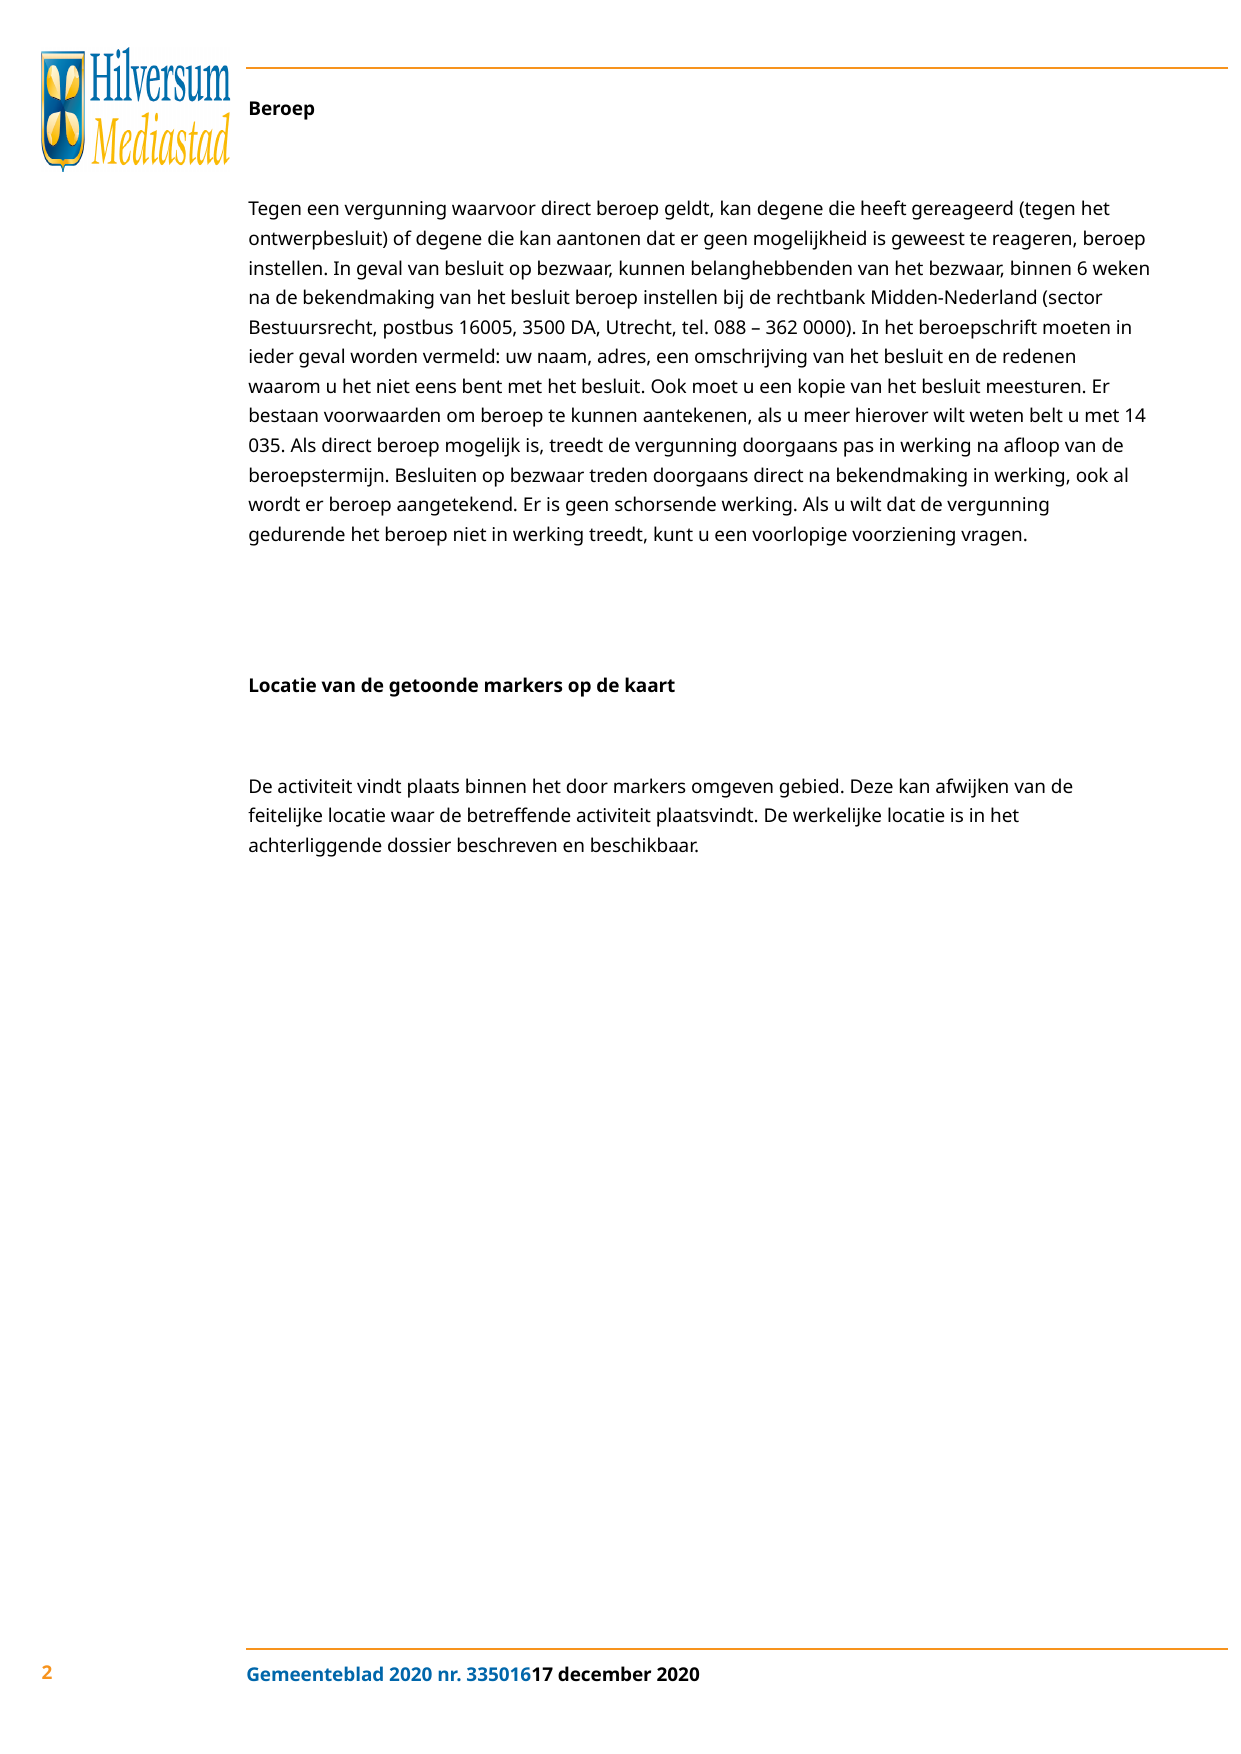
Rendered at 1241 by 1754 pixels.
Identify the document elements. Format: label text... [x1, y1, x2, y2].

text Beroep [248, 95, 1152, 121]
text Locatie van de getoonde markers op de kaart [248, 672, 1152, 698]
text Tegen een vergunning waarvoor direct beroep geldt, kan degene die heeft gereageerd (tegen het ontwerpbesluit) of degene die kan aantonen dat er geen mogelijkheid is geweest te reageren, beroep instellen. In geval van besluit op bezwaar, kunnen belanghebbenden van het bezwaar, binnen 6 weken na de bekendmaking van het besluit beroep instellen bij de rechtbank Midden-Nederland (sector Bestuursrecht, postbus 16005, 3500 DA, Utrecht, tel. 088 – 362 0000). In het beroepschrift moeten in ieder geval worden vermeld: uw naam, adres, een omschrijving van het besluit en de redenen waarom u het niet eens bent met het besluit. Ook moet u een kopie van het besluit meesturen. Er bestaan voorwaarden om beroep te kunnen aantekenen, als u meer hierover wilt weten belt u met 14 035. Als direct beroep mogelijk is, treedt de vergunning doorgaans pas in werking na afloop van de beroepstermijn. Besluiten op bezwaar treden doorgaans direct na bekendmaking in werking, ook al wordt er beroep aangetekend. Er is geen schorsende werking. Als u wilt dat de vergunning gedurende het beroep niet in werking treedt, kunt u een voorlopige voorziening vragen. [248, 196, 1152, 547]
text De activiteit vindt plaats binnen het door markers omgeven gebied. Deze kan afwijken van de feitelijke locatie waar de betreffende activiteit plaatsvindt. De werkelijke locatie is in het achterliggende dossier beschreven en beschikbaar. [248, 773, 1152, 858]
picture [41, 47, 231, 172]
